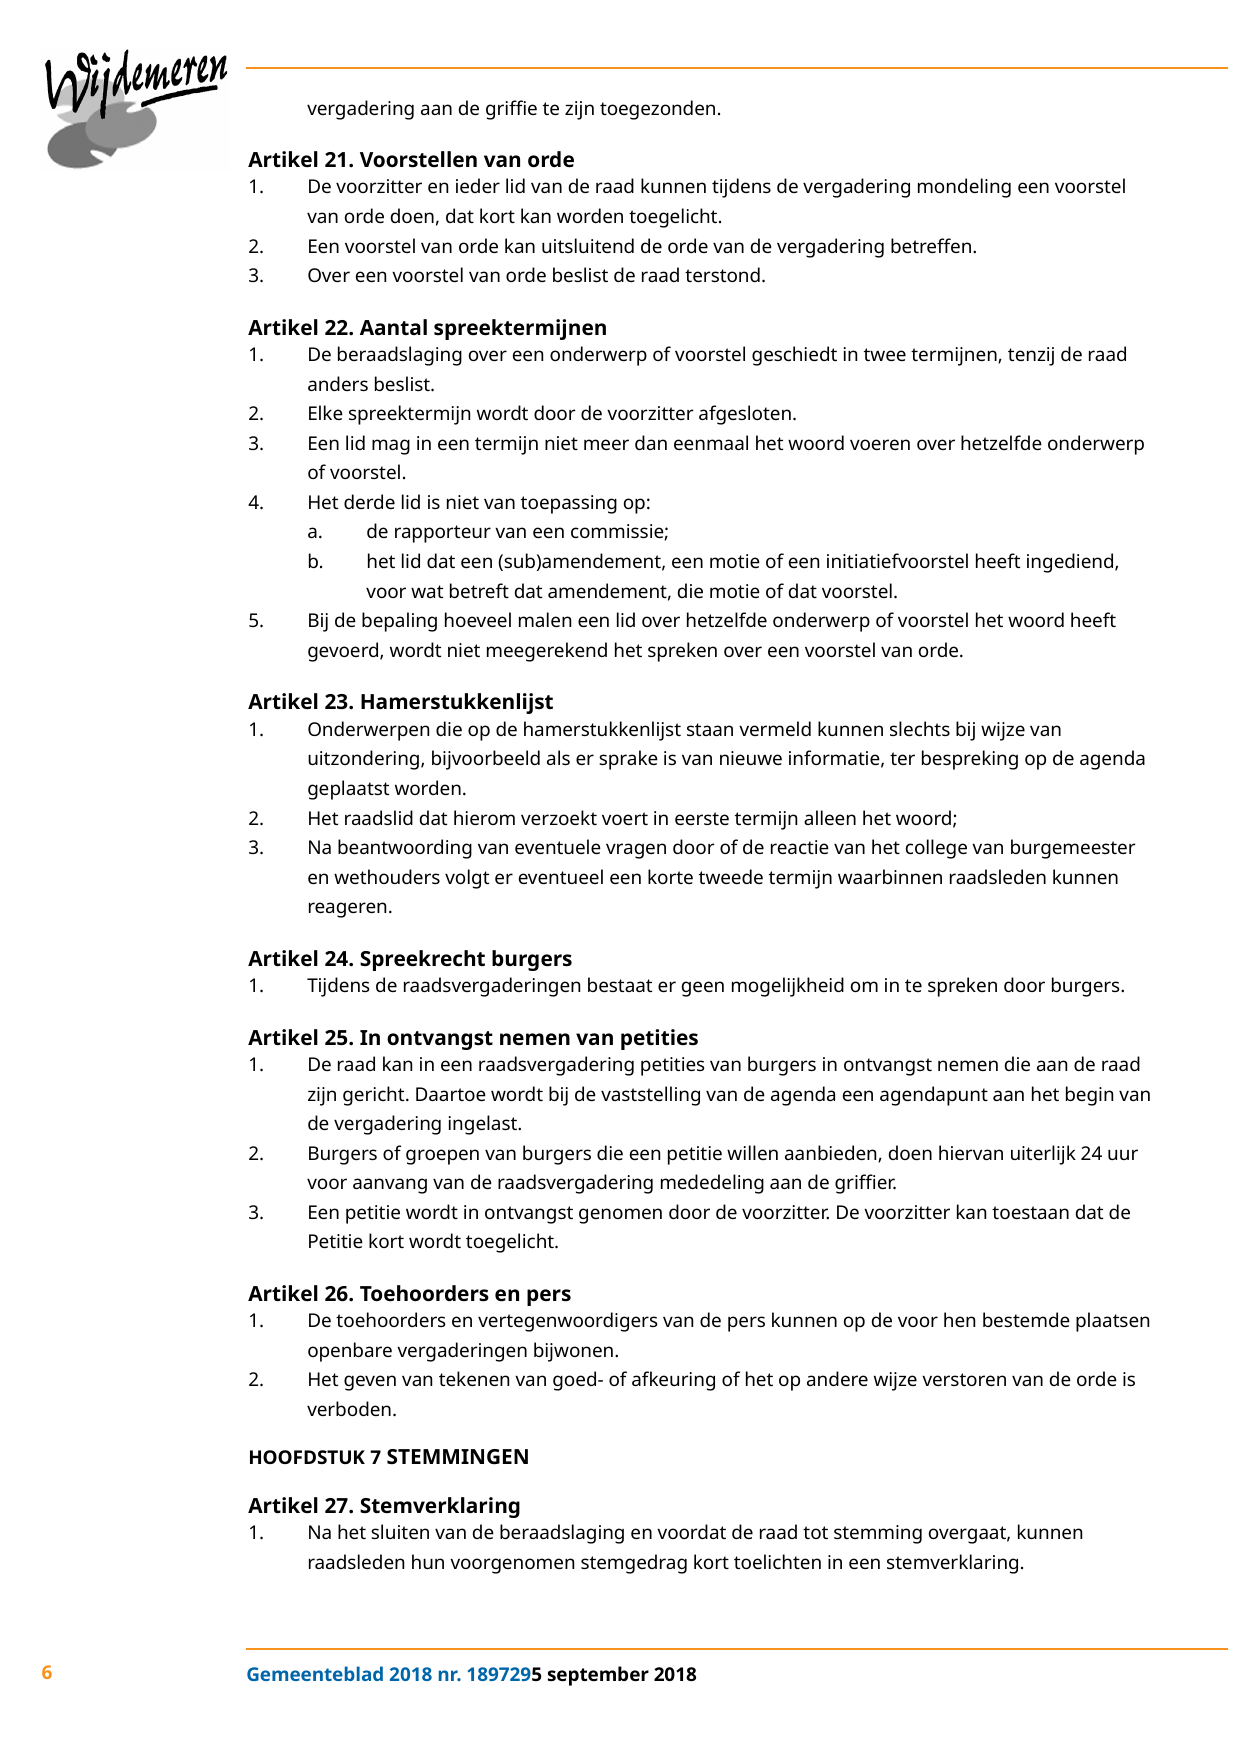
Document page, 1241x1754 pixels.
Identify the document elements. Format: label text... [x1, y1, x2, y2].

text HOOFDSTUK 7 STEMMINGEN [248, 1442, 1152, 1470]
text Artikel 23. Hamerstukkenlijst [248, 687, 1152, 716]
list Het derde lid is niet van toepassing op: [248, 489, 1152, 515]
list het lid dat een (sub)amendement, een motie of een initiatiefvoorstel heeft ingediend, voor wat betreft dat amendement, die motie of dat voorstel. [307, 548, 1152, 604]
list de rapporteur van een commissie; [307, 519, 1152, 544]
list De toehoorders en vertegenwoordigers van de pers kunnen op de voor hen bestemde plaatsen openbare vergaderingen bijwonen. [248, 1307, 1152, 1363]
list Onderwerpen die op de hamerstukkenlijst staan vermeld kunnen slechts bij wijze van uitzondering, bijvoorbeeld als er sprake is van nieuwe informatie, ter bespreking op de agenda geplaatst worden. [248, 716, 1152, 801]
text Artikel 22. Aantal spreektermijnen [248, 313, 1152, 341]
list Het geven van tekenen van goed- of afkeuring of het op andere wijze verstoren van de orde is verboden. [248, 1367, 1152, 1422]
list Een petitie wordt in ontvangst genomen door de voorzitter. De voorzitter kan toestaan dat de Petitie kort wordt toegelicht. [248, 1199, 1152, 1254]
text Artikel 24. Spreekrecht burgers [248, 944, 1152, 972]
list Het raadslid dat hierom verzoekt voert in eerste termijn alleen het woord; [248, 805, 1152, 830]
list Een voorstel van orde kan uitsluitend de orde van de vergadering betreffen. [248, 233, 1152, 258]
list Tijdens de raadsvergaderingen bestaat er geen mogelijkheid om in te spreken door burgers. [248, 972, 1152, 998]
list Burgers of groepen van burgers die een petitie willen aanbieden, doen hiervan uiterlijk 24 uur voor aanvang van de raadsvergadering mededeling aan de griffier. [248, 1140, 1152, 1195]
list De voorzitter en ieder lid van de raad kunnen tijdens de vergadering mondeling een voorstel van orde doen, dat kort kan worden toegelicht. [248, 174, 1152, 229]
list De beraadslaging over een onderwerp of voorstel geschiedt in twee termijnen, tenzij de raad anders beslist. [248, 341, 1152, 397]
list Elke spreektermijn wordt door de voorzitter afgesloten. [248, 400, 1152, 426]
text Artikel 27. Stemverklaring [248, 1491, 1152, 1519]
list Na het sluiten van de beraadslaging en voordat de raad tot stemming overgaat, kunnen raadsleden hun voorgenomen stemgedrag kort toelichten in een stemverklaring. [248, 1519, 1152, 1575]
list Over een voorstel van orde beslist de raad terstond. [248, 262, 1152, 288]
text Artikel 21. Voorstellen van orde [248, 145, 1152, 174]
text Artikel 25. In ontvangst nemen van petities [248, 1023, 1152, 1051]
list Een lid mag in een termijn niet meer dan eenmaal het woord voeren over hetzelfde onderwerp of voorstel. [248, 430, 1152, 485]
picture [41, 47, 231, 172]
list vergadering aan de griffie te zijn toegezonden. [248, 95, 1152, 121]
list De raad kan in een raadsvergadering petities van burgers in ontvangst nemen die aan de raad zijn gericht. Daartoe wordt bij de vaststelling van de agenda een agendapunt aan het begin van de vergadering ingelast. [248, 1051, 1152, 1136]
text Artikel 26. Toehoorders en pers [248, 1279, 1152, 1307]
list Na beantwoording van eventuele vragen door of de reactie van het college van burgemeester en wethouders volgt er eventueel een korte tweede termijn waarbinnen raadsleden kunnen reageren. [248, 834, 1152, 919]
list Bij de bepaling hoeveel malen een lid over hetzelfde onderwerp of voorstel het woord heeft gevoerd, wordt niet meegerekend het spreken over een voorstel van orde. [248, 607, 1152, 663]
